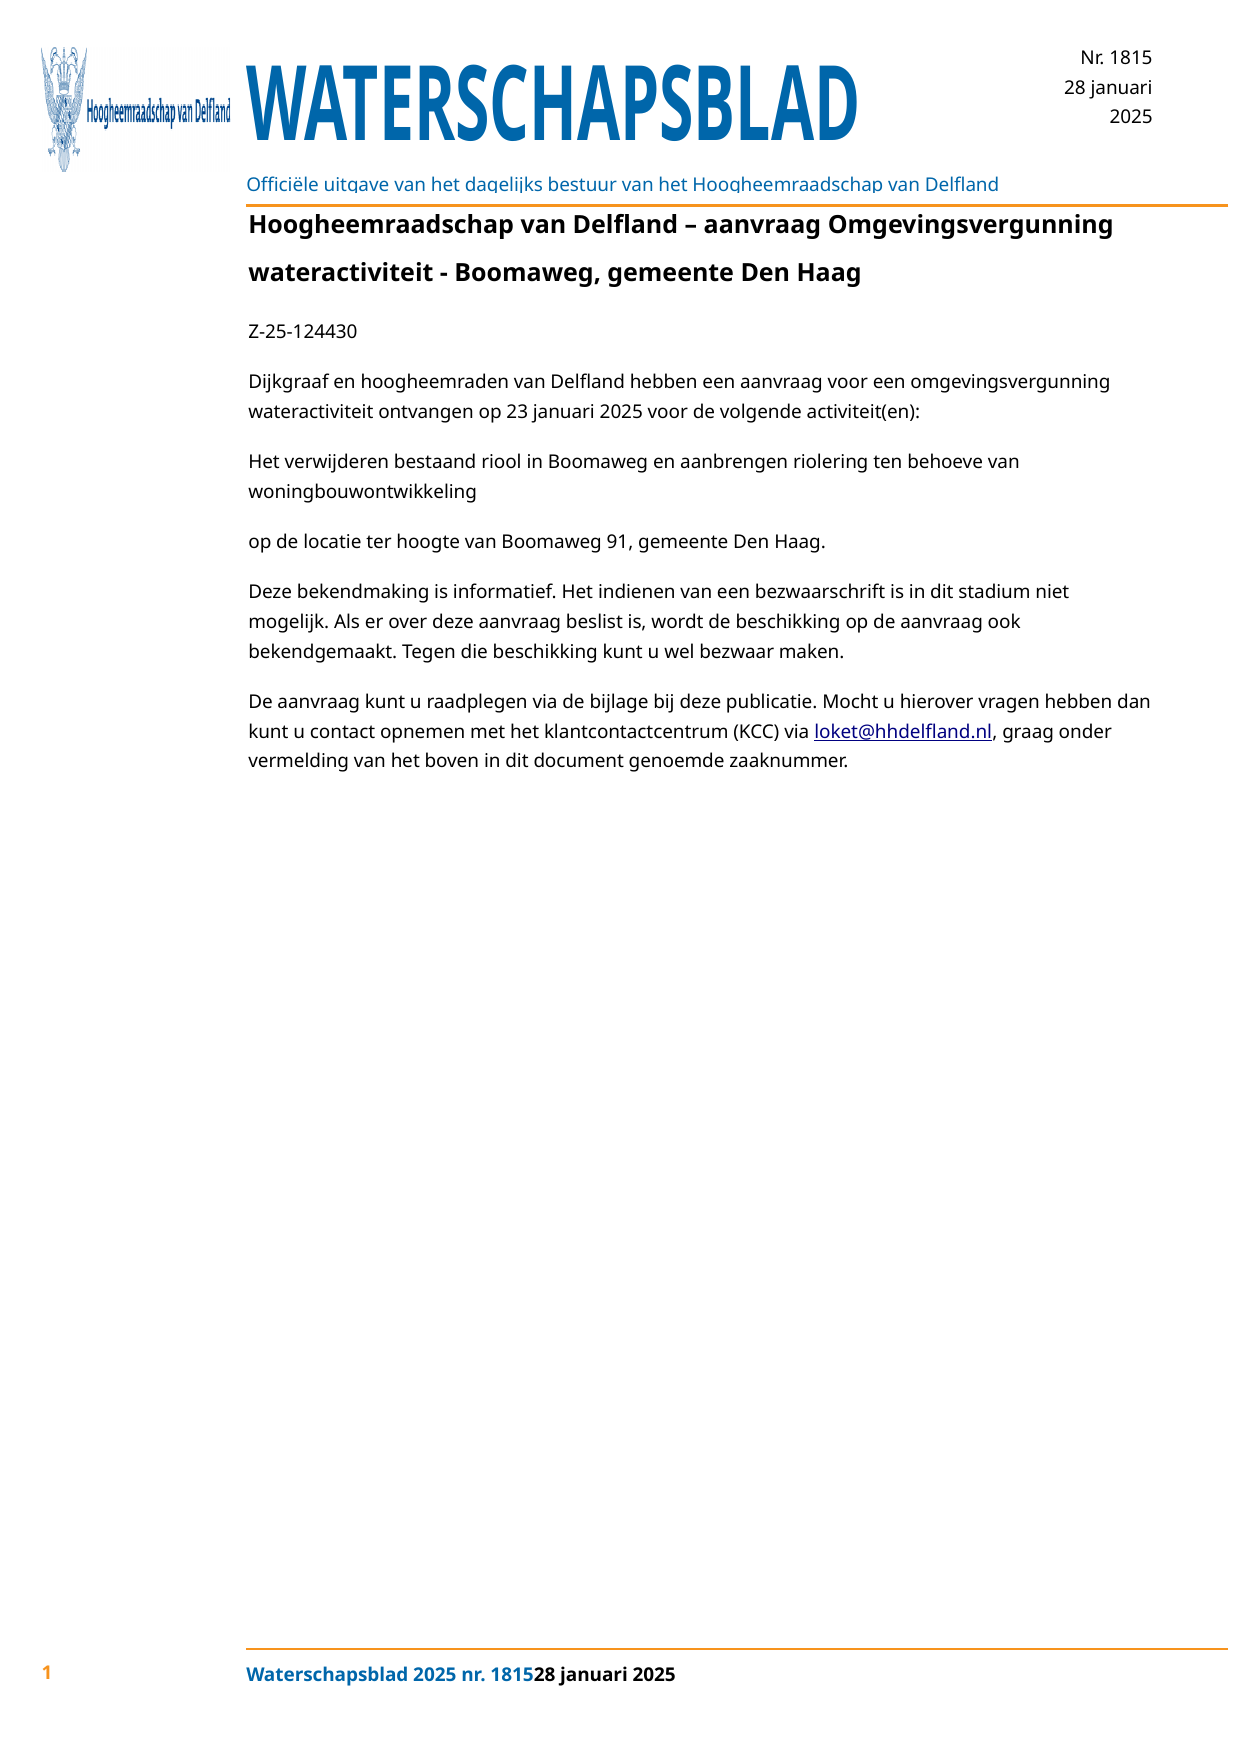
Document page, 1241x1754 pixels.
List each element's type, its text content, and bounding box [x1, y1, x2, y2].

text Dijkgraaf en hoogheemraden van Delfland hebben een aanvraag voor een omgevingsvergunning wateractiviteit ontvangen op 23 januari 2025 voor de volgende activiteit(en): [248, 368, 1152, 424]
text Z-25-124430 [248, 318, 1152, 344]
text Hoogheemraadschap van Delfland – aanvraag Omgevingsvergunning wateractiviteit - Boomaweg, gemeente Den Haag [248, 207, 1152, 288]
text op de locatie ter hoogte van Boomaweg 91, gemeente Den Haag. [248, 528, 1152, 554]
text Het verwijderen bestaand riool in Boomaweg en aanbrengen riolering ten behoeve van woningbouwontwikkeling [248, 448, 1152, 504]
text Deze bekendmaking is informatief. Het indienen van een bezwaarschrift is in dit stadium niet mogelijk. Als er over deze aanvraag beslist is, wordt de beschikking op de aanvraag ook bekendgemaakt. Tegen die beschikking kunt u wel bezwaar maken. [248, 579, 1152, 664]
picture [41, 47, 231, 172]
text De aanvraag kunt u raadplegen via de bijlage bij deze publicatie. Mocht u hierover vragen hebben dan kunt u contact opnemen met het klantcontactcentrum (KCC) via loket@hhdelfland.nl, graag onder vermelding van het boven in dit document genoemde zaaknummer. [248, 688, 1152, 773]
